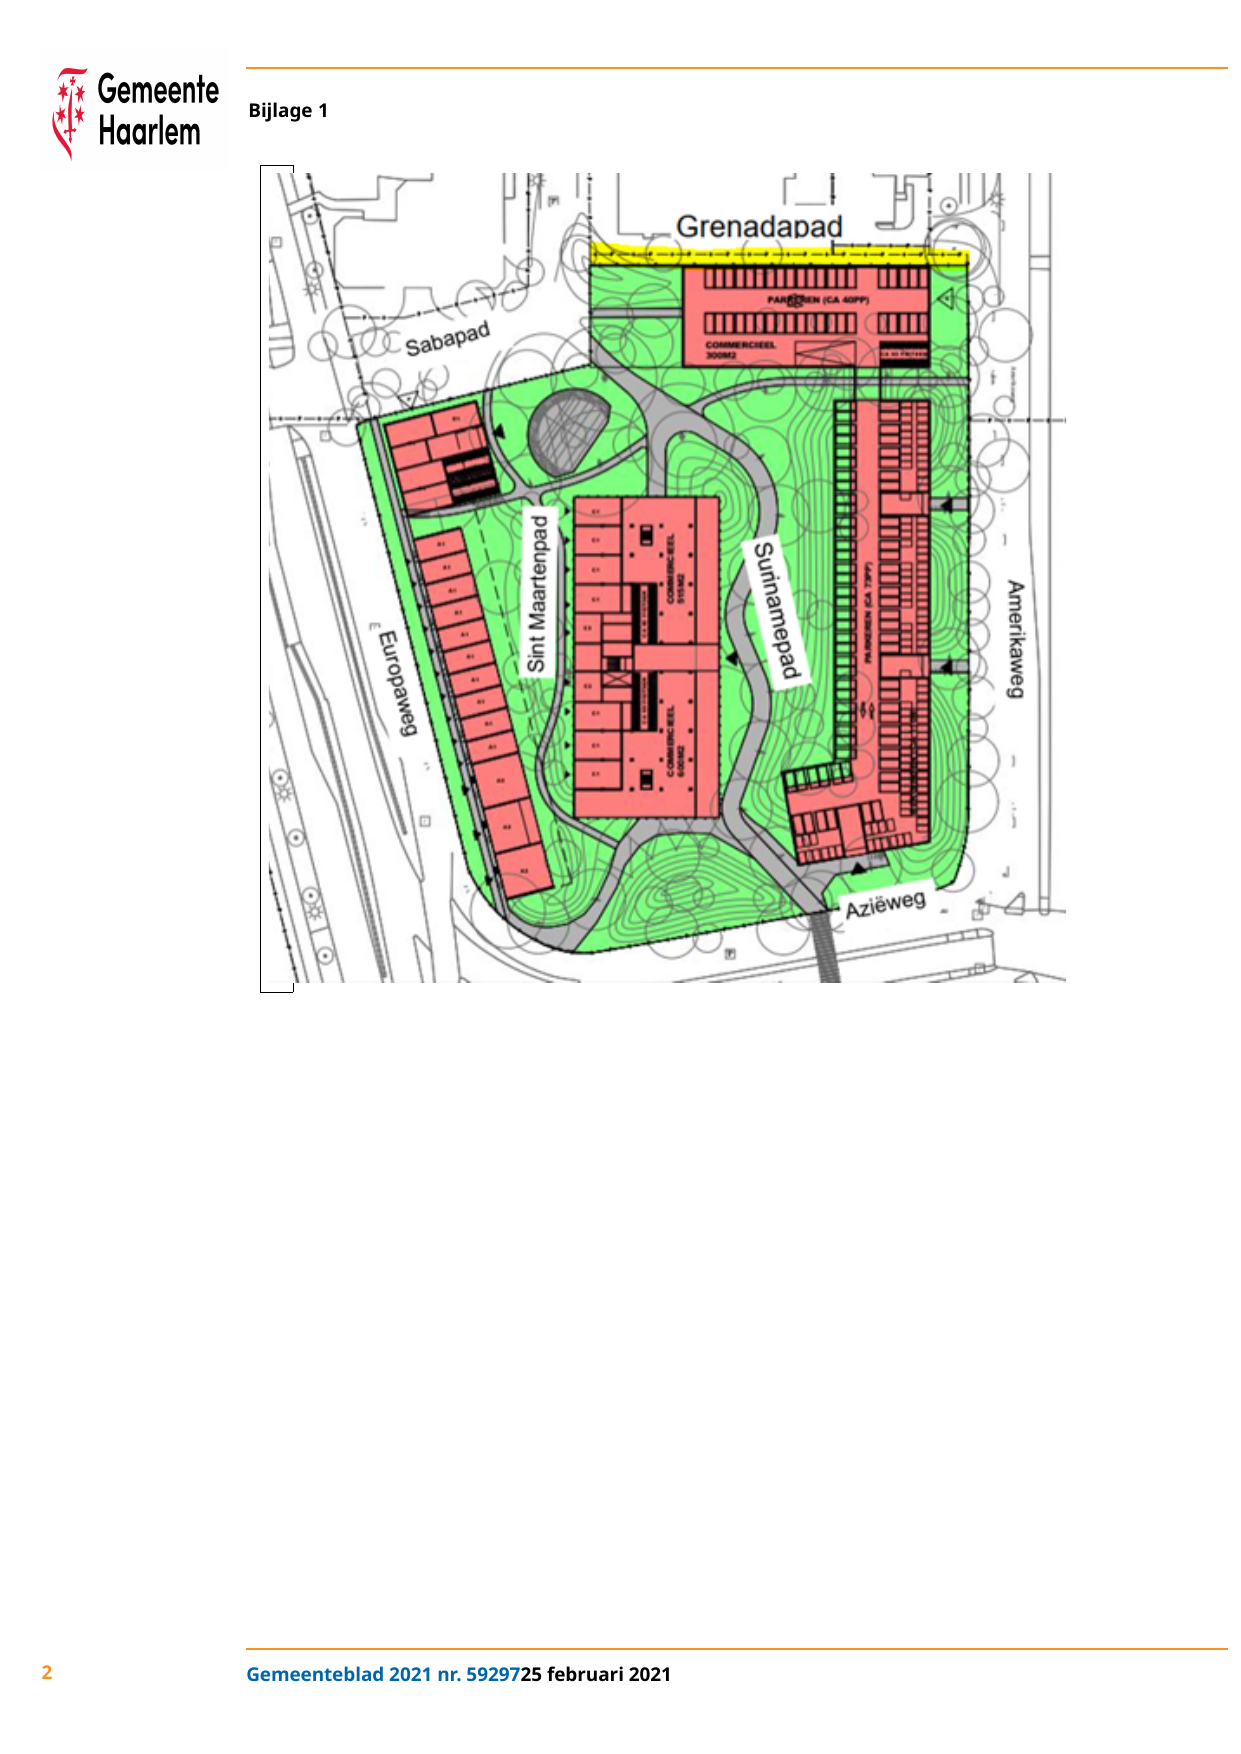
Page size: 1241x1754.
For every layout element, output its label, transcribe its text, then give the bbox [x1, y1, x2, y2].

picture [41, 47, 231, 172]
text Bijlage 1 [248, 95, 1152, 123]
picture [268, 173, 1067, 983]
